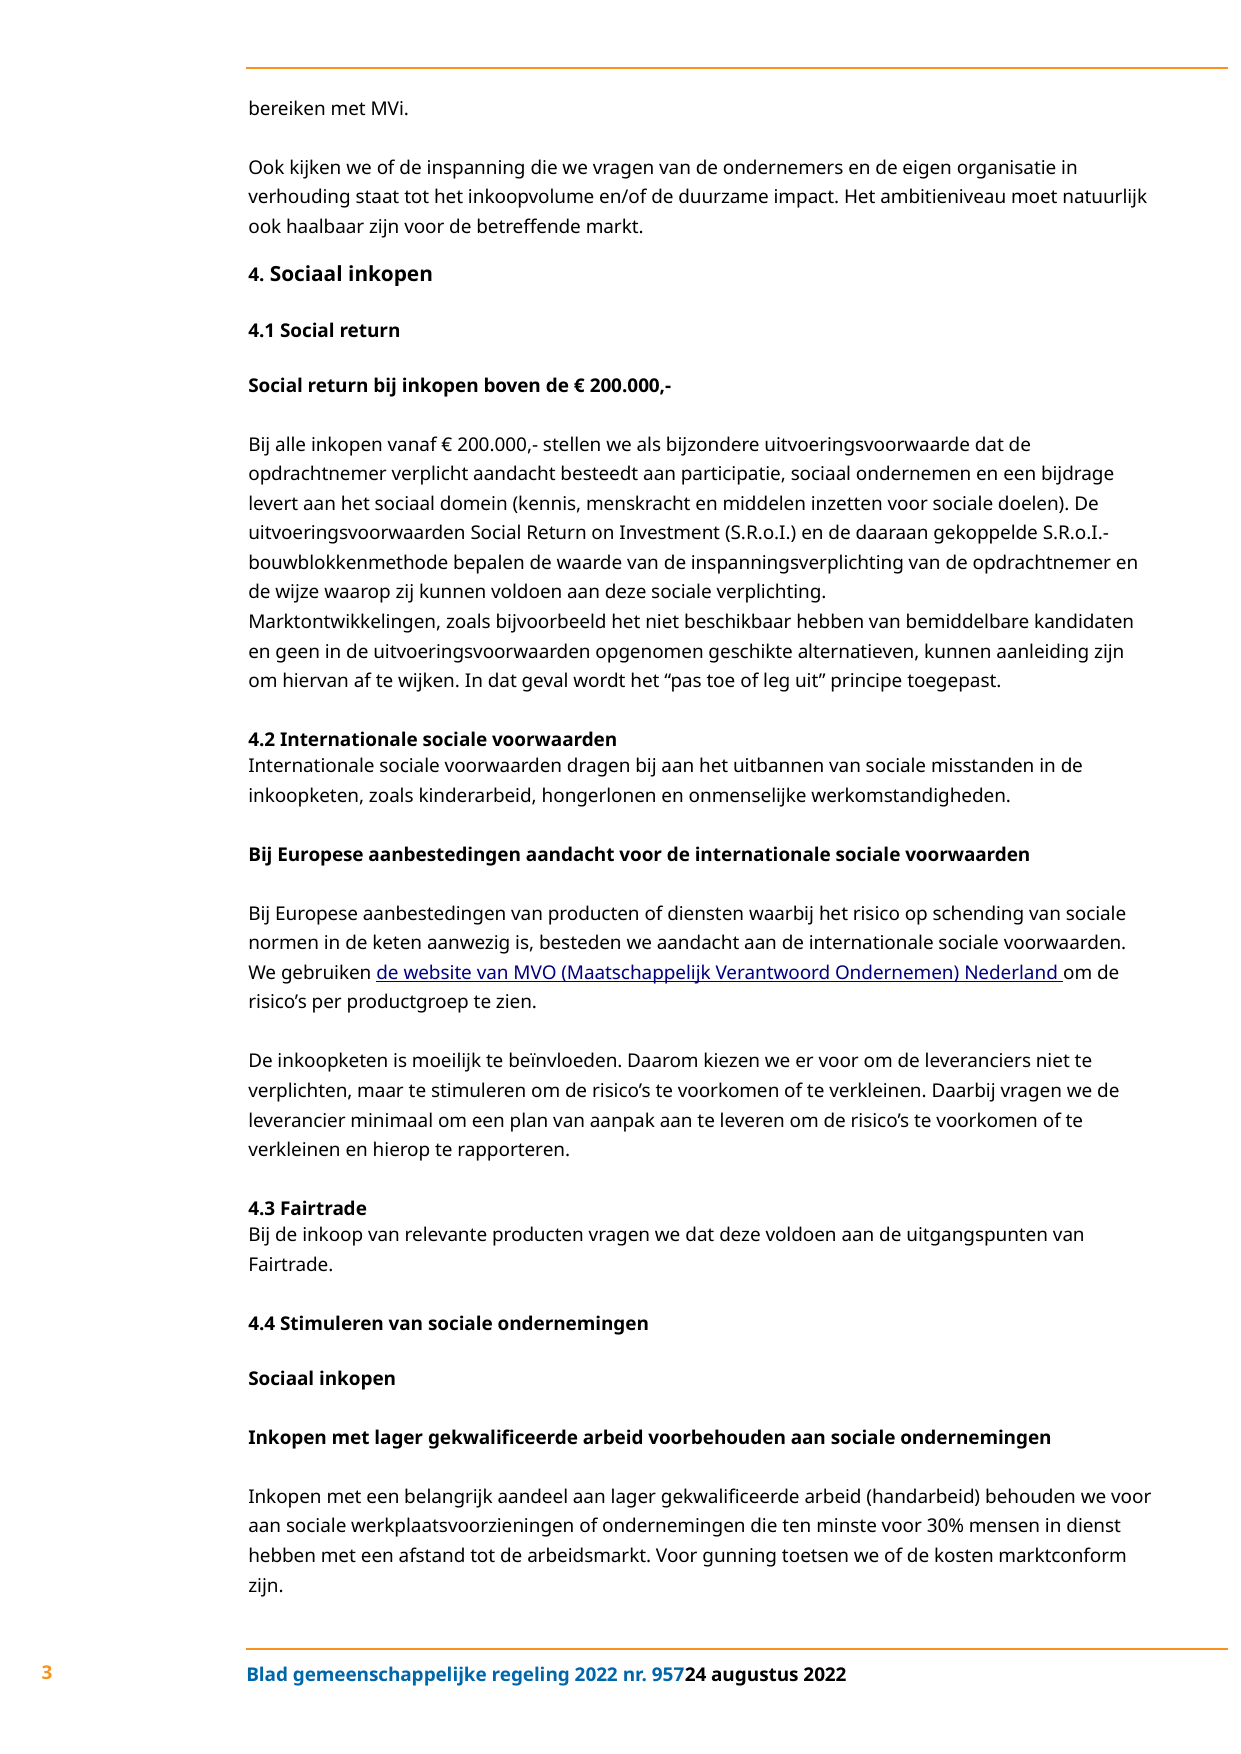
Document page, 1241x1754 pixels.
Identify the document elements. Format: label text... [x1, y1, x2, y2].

text 4.4 Stimuleren van sociale ondernemingen [248, 1310, 1152, 1336]
table_header Sociaal inkopen Inkopen met lager gekwalificeerde arbeid voorbehouden aan sociale ondernemingen [248, 1365, 1152, 1450]
table_header Bij Europese aanbestedingen aandacht voor de internationale sociale voorwaarden [248, 841, 1152, 867]
text Bij de inkoop van relevante producten vragen we dat deze voldoen aan de uitgangspunten van Fairtrade. [248, 1221, 1152, 1277]
text 4. Sociaal inkopen [248, 259, 1152, 287]
text Internationale sociale voorwaarden dragen bij aan het uitbannen van sociale misstanden in de inkoopketen, zoals kinderarbeid, hongerlonen en onmenselijke werkomstandigheden. [248, 752, 1152, 808]
text Bij alle inkopen vanaf € 200.000,- stellen we als bijzondere uitvoeringsvoorwaarde dat de opdrachtnemer verplicht aandacht besteedt aan participatie, sociaal ondernemen en een bijdrage levert aan het sociaal domein (kennis, menskracht en middelen inzetten voor sociale doelen). De uitvoeringsvoorwaarden Social Return on Investment (S.R.o.I.) en de daaraan gekoppelde S.R.o.I.-bouwblokkenmethode bepalen de waarde van de inspanningsverplichting van de opdrachtnemer en de wijze waarop zij kunnen voldoen aan deze sociale verplichting. [248, 431, 1152, 604]
text 4.3 Fairtrade [248, 1196, 1152, 1221]
picture [41, 47, 231, 172]
text bereiken met MVi. [248, 95, 1152, 121]
text De inkoopketen is moeilijk te beïnvloeden. Daarom kiezen we er voor om de leveranciers niet te verplichten, maar te stimuleren om de risico’s te voorkomen of te verkleinen. Daarbij vragen we de leverancier minimaal om een plan van aanpak aan te leveren om de risico’s te voorkomen of te verkleinen en hierop te rapporteren. [248, 1048, 1152, 1162]
text Bij Europese aanbestedingen van producten of diensten waarbij het risico op schending van sociale normen in de keten aanwezig is, besteden we aandacht aan de internationale sociale voorwaarden. We gebruiken de website van MVO (Maatschappelijk Verantwoord Ondernemen) Nederland om de risico’s per productgroep te zien. [248, 900, 1152, 1014]
text Marktontwikkelingen, zoals bijvoorbeeld het niet beschikbaar hebben van bemiddelbare kandidaten en geen in de uitvoeringsvoorwaarden opgenomen geschikte alternatieven, kunnen aanleiding zijn om hiervan af te wijken. In dat geval wordt het “pas toe of leg uit” principe toegepast. [248, 608, 1152, 693]
table_header Social return bij inkopen boven de € 200.000,- [248, 372, 1152, 398]
text Inkopen met een belangrijk aandeel aan lager gekwalificeerde arbeid (handarbeid) behouden we voor aan sociale werkplaatsvoorzieningen of ondernemingen die ten minste voor 30% mensen in dienst hebben met een afstand tot de arbeidsmarkt. Voor gunning toetsen we of de kosten marktconform zijn. [248, 1483, 1152, 1598]
text 4.1 Social return [248, 317, 1152, 342]
text Ook kijken we of de inspanning die we vragen van de ondernemers en de eigen organisatie in verhouding staat tot het inkoopvolume en/of de duurzame impact. Het ambitieniveau moet natuurlijk ook haalbaar zijn voor de betreffende markt. [248, 154, 1152, 239]
text 4.2 Internationale sociale voorwaarden [248, 727, 1152, 752]
